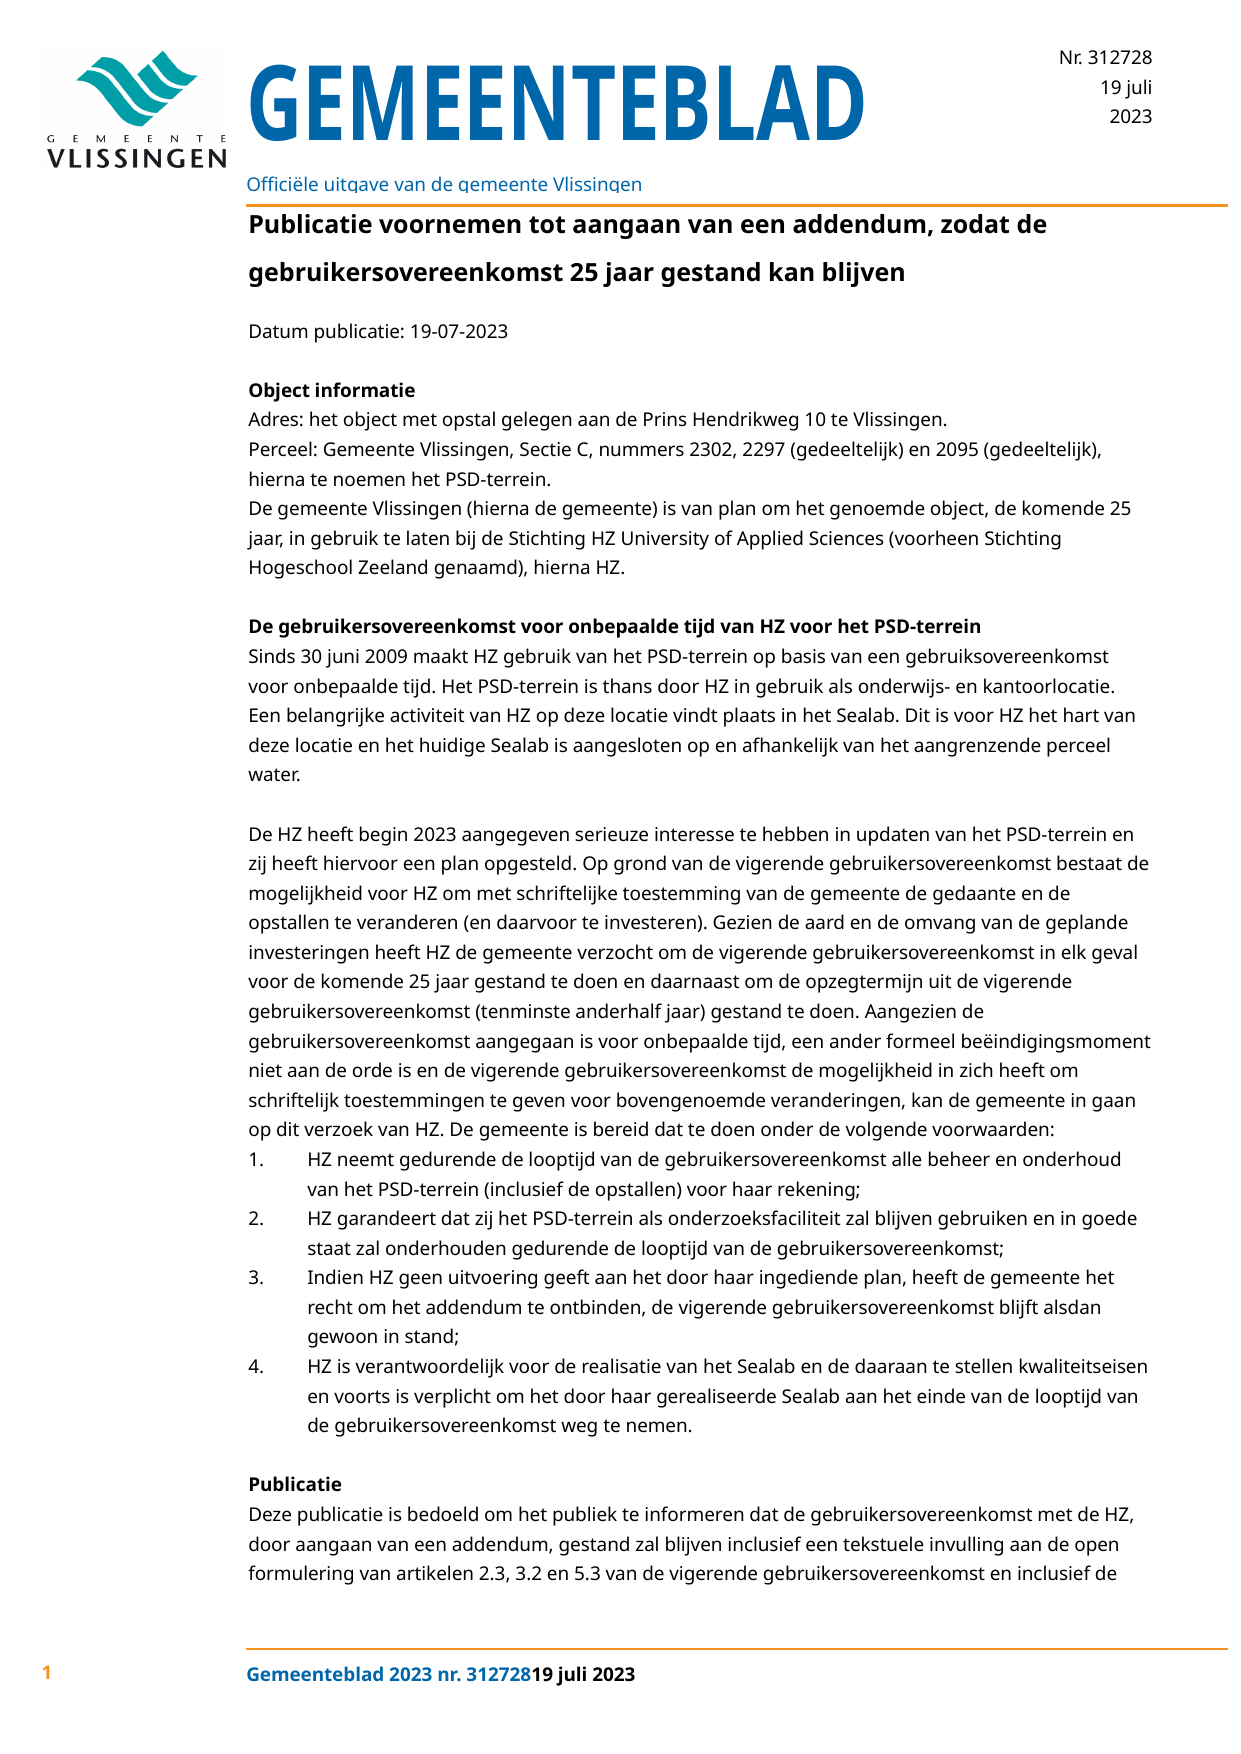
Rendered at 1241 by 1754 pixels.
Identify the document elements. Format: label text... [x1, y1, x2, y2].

text Datum publicatie: 19-07-2023 [248, 318, 1152, 344]
text Adres: het object met opstal gelegen aan de Prins Hendrikweg 10 te Vlissingen. [248, 407, 1152, 432]
text Sinds 30 juni 2009 maakt HZ gebruik van het PSD-terrein op basis van een gebruiksovereenkomst voor onbepaalde tijd. Het PSD-terrein is thans door HZ in gebruik als onderwijs- en kantoorlocatie. Een belangrijke activiteit van HZ op deze locatie vindt plaats in het Sealab. Dit is voor HZ het hart van deze locatie en het huidige Sealab is aangesloten op en afhankelijk van het aangrenzende perceel water. [248, 643, 1152, 787]
text De HZ heeft begin 2023 aangegeven serieuze interesse te hebben in updaten van het PSD-terrein en zij heeft hiervoor een plan opgesteld. Op grond van de vigerende gebruikersovereenkomst bestaat de mogelijkheid voor HZ om met schriftelijke toestemming van de gemeente de gedaante en de opstallen te veranderen (en daarvoor te investeren). Gezien de aard en de omvang van de geplande investeringen heeft HZ de gemeente verzocht om de vigerende gebruikersovereenkomst in elk geval voor de komende 25 jaar gestand te doen en daarnaast om de opzegtermijn uit de vigerende gebruikersovereenkomst (tenminste anderhalf jaar) gestand te doen. Aangezien de gebruikersovereenkomst aangegaan is voor onbepaalde tijd, een ander formeel beëindigingsmoment niet aan de orde is en de vigerende gebruikersovereenkomst de mogelijkheid in zich heeft om schriftelijk toestemmingen te geven voor bovengenoemde veranderingen, kan de gemeente in gaan op dit verzoek van HZ. De gemeente is bereid dat te doen onder de volgende voorwaarden: [248, 821, 1152, 1142]
text Deze publicatie is bedoeld om het publiek te informeren dat de gebruikersovereenkomst met de HZ, door aangaan van een addendum, gestand zal blijven inclusief een tekstuele invulling aan de open formulering van artikelen 2.3, 3.2 en 5.3 van de vigerende gebruikersovereenkomst en inclusief de [248, 1501, 1152, 1586]
list HZ is verantwoordelijk voor de realisatie van het Sealab en de daaraan te stellen kwaliteitseisen en voorts is verplicht om het door haar gerealiseerde Sealab aan het einde van de looptijd van de gebruikersovereenkomst weg te nemen. [248, 1353, 1152, 1438]
list HZ garandeert dat zij het PSD-terrein als onderzoeksfaciliteit zal blijven gebruiken en in goede staat zal onderhouden gedurende de looptijd van de gebruikersovereenkomst; [248, 1205, 1152, 1261]
text De gemeente Vlissingen (hierna de gemeente) is van plan om het genoemde object, de komende 25 jaar, in gebruik te laten bij de Stichting HZ University of Applied Sciences (voorheen Stichting Hogeschool Zeeland genaamd), hierna HZ. [248, 495, 1152, 580]
text Publicatie [248, 1472, 1152, 1497]
text Object informatie [248, 377, 1152, 403]
text De gebruikersovereenkomst voor onbepaalde tijd van HZ voor het PSD-terrein [248, 614, 1152, 639]
text Publicatie voornemen tot aangaan van een addendum, zodat de gebruikersovereenkomst 25 jaar gestand kan blijven [248, 207, 1152, 288]
list HZ neemt gedurende de looptijd van de gebruikersovereenkomst alle beheer en onderhoud van het PSD-terrein (inclusief de opstallen) voor haar rekening; [248, 1146, 1152, 1202]
list Indien HZ geen uitvoering geeft aan het door haar ingediende plan, heeft de gemeente het recht om het addendum te ontbinden, de vigerende gebruikersovereenkomst blijft alsdan gewoon in stand; [248, 1264, 1152, 1349]
text Perceel: Gemeente Vlissingen, Sectie C, nummers 2302, 2297 (gedeeltelijk) en 2095 (gedeeltelijk), hierna te noemen het PSD-terrein. [248, 436, 1152, 492]
picture [41, 47, 231, 172]
